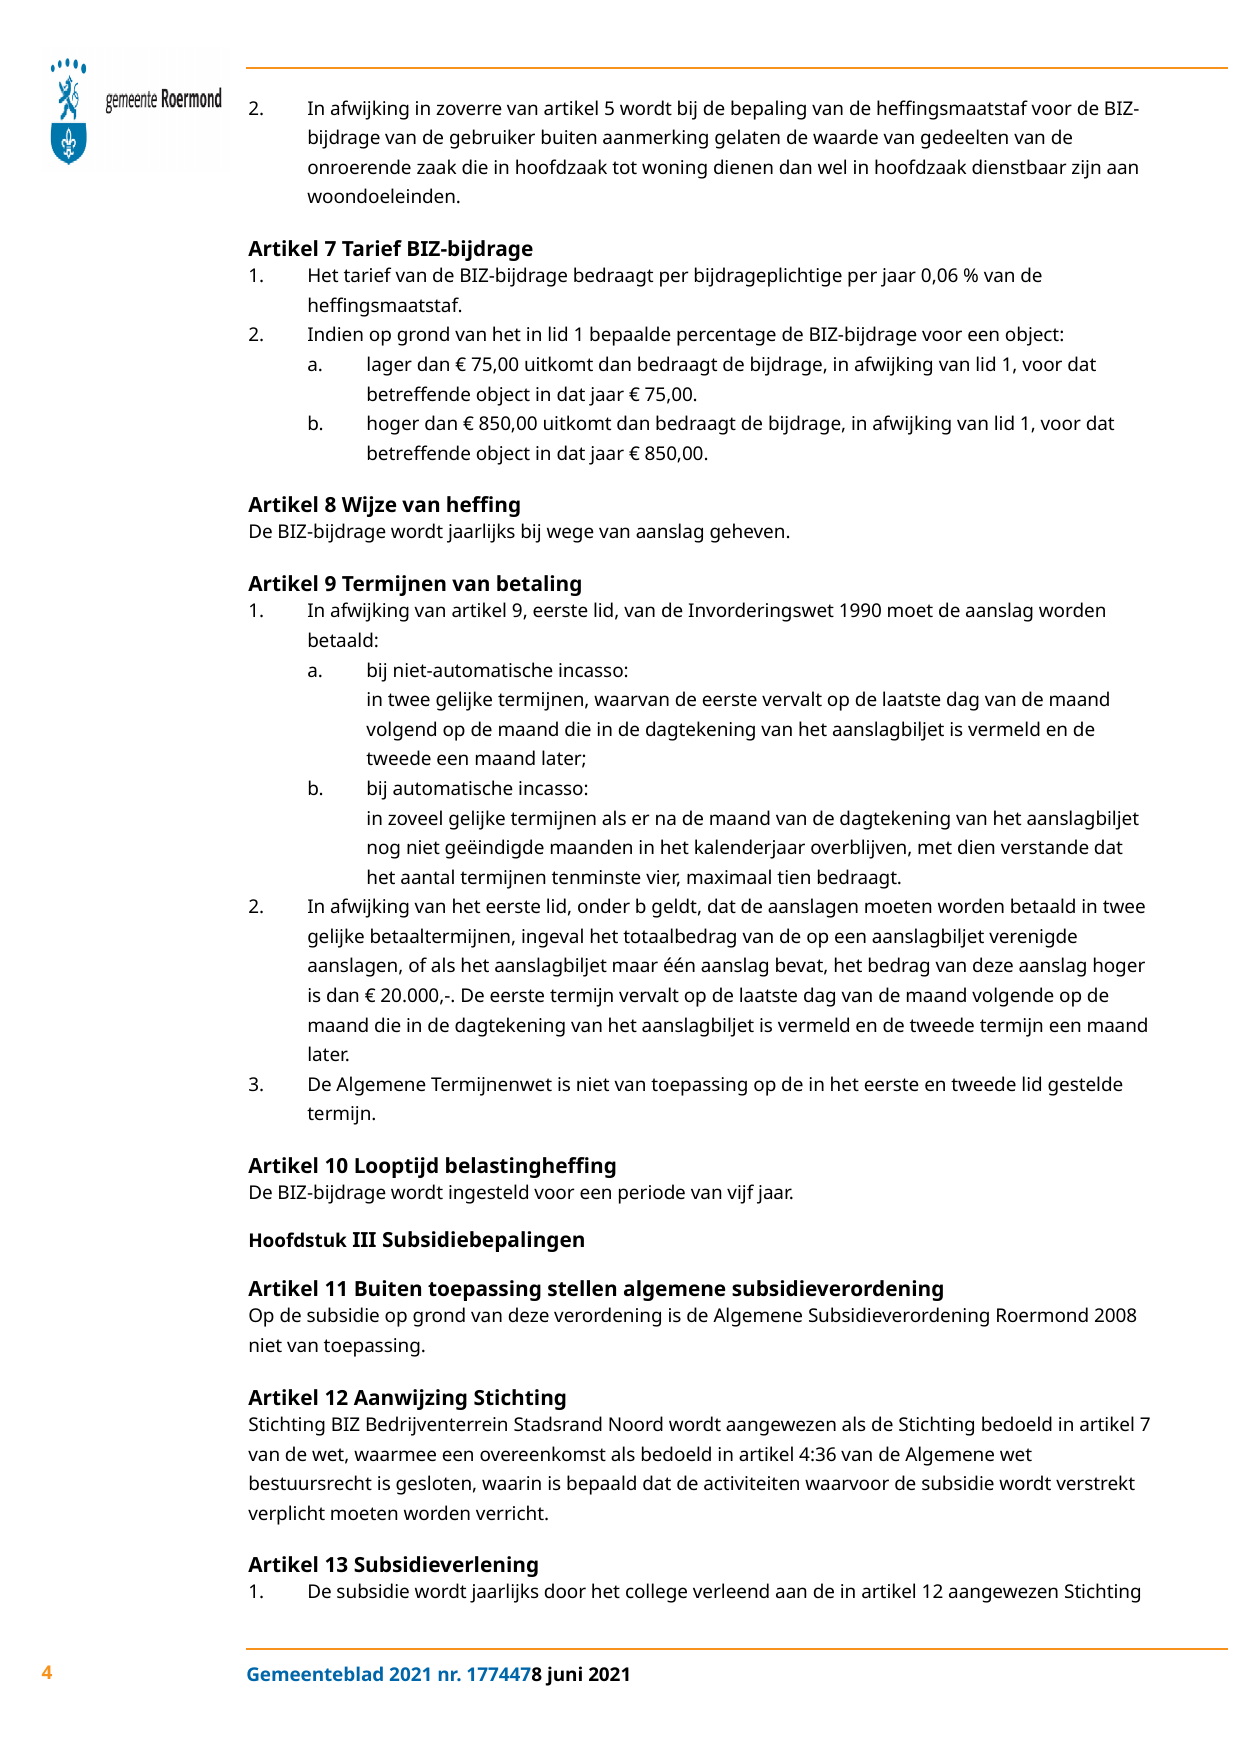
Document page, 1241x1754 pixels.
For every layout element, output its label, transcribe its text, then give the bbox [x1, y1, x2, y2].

text Artikel 10 Looptijd belastingheffing [248, 1151, 1152, 1179]
list lager dan € 75,00 uitkomt dan bedraagt de bijdrage, in afwijking van lid 1, voor dat betreffende object in dat jaar € 75,00. [307, 351, 1152, 406]
list bij niet-automatische incasso: [307, 657, 1152, 682]
text Op de subsidie op grond van deze verordening is de Algemene Subsidieverordening Roermond 2008 niet van toepassing. [248, 1303, 1152, 1358]
text Artikel 12 Aanwijzing Stichting [248, 1383, 1152, 1411]
list In afwijking van artikel 9, eerste lid, van de Invorderingswet 1990 moet de aanslag worden betaald: [248, 598, 1152, 653]
text De BIZ-bijdrage wordt ingesteld voor een periode van vijf jaar. [248, 1179, 1152, 1205]
list Indien op grond van het in lid 1 bepaalde percentage de BIZ-bijdrage voor een object: [248, 322, 1152, 347]
text De BIZ-bijdrage wordt jaarlijks bij wege van aanslag geheven. [248, 519, 1152, 544]
list Het tarief van de BIZ-bijdrage bedraagt per bijdrageplichtige per jaar 0,06 % van de heffingsmaatstaf. [248, 262, 1152, 318]
list in zoveel gelijke termijnen als er na de maand van de dagtekening van het aanslagbiljet nog niet geëindigde maanden in het kalenderjaar overblijven, met dien verstande dat het aantal termijnen tenminste vier, maximaal tien bedraagt. [307, 805, 1152, 889]
picture [41, 47, 231, 172]
list De subsidie wordt jaarlijks door het college verleend aan de in artikel 12 aangewezen Stichting [248, 1579, 1152, 1604]
text Artikel 7 Tarief BIZ-bijdrage [248, 234, 1152, 262]
text Artikel 11 Buiten toepassing stellen algemene subsidieverordening [248, 1274, 1152, 1303]
text Hoofdstuk III Subsidiebepalingen [248, 1225, 1152, 1253]
list in twee gelijke termijnen, waarvan de eerste vervalt op de laatste dag van de maand volgend op de maand die in de dagtekening van het aanslagbiljet is vermeld en de tweede een maand later; [307, 686, 1152, 771]
list De Algemene Termijnenwet is niet van toepassing op de in het eerste en tweede lid gestelde termijn. [248, 1071, 1152, 1126]
list In afwijking van het eerste lid, onder b geldt, dat de aanslagen moeten worden betaald in twee gelijke betaaltermijnen, ingeval het totaalbedrag van de op een aanslagbiljet verenigde aanslagen, of als het aanslagbiljet maar één aanslag bevat, het bedrag van deze aanslag hoger is dan € 20.000,-. De eerste termijn vervalt op de laatste dag van de maand volgende op de maand die in de dagtekening van het aanslagbiljet is vermeld en de tweede termijn een maand later. [248, 893, 1152, 1067]
text Stichting BIZ Bedrijventerrein Stadsrand Noord wordt aangewezen als de Stichting bedoeld in artikel 7 van de wet, waarmee een overeenkomst als bedoeld in artikel 4:36 van de Algemene wet bestuursrecht is gesloten, waarin is bepaald dat de activiteiten waarvoor de subsidie wordt verstrekt verplicht moeten worden verricht. [248, 1411, 1152, 1526]
text Artikel 8 Wijze van heffing [248, 490, 1152, 519]
list In afwijking in zoverre van artikel 5 wordt bij de bepaling van de heffingsmaatstaf voor de BIZ-bijdrage van de gebruiker buiten aanmerking gelaten de waarde van gedeelten van de onroerende zaak die in hoofdzaak tot woning dienen dan wel in hoofdzaak dienstbaar zijn aan woondoeleinden. [248, 95, 1152, 209]
text Artikel 13 Subsidieverlening [248, 1550, 1152, 1579]
text Artikel 9 Termijnen van betaling [248, 569, 1152, 598]
list hoger dan € 850,00 uitkomt dan bedraagt de bijdrage, in afwijking van lid 1, voor dat betreffende object in dat jaar € 850,00. [307, 410, 1152, 466]
list bij automatische incasso: [307, 775, 1152, 801]
